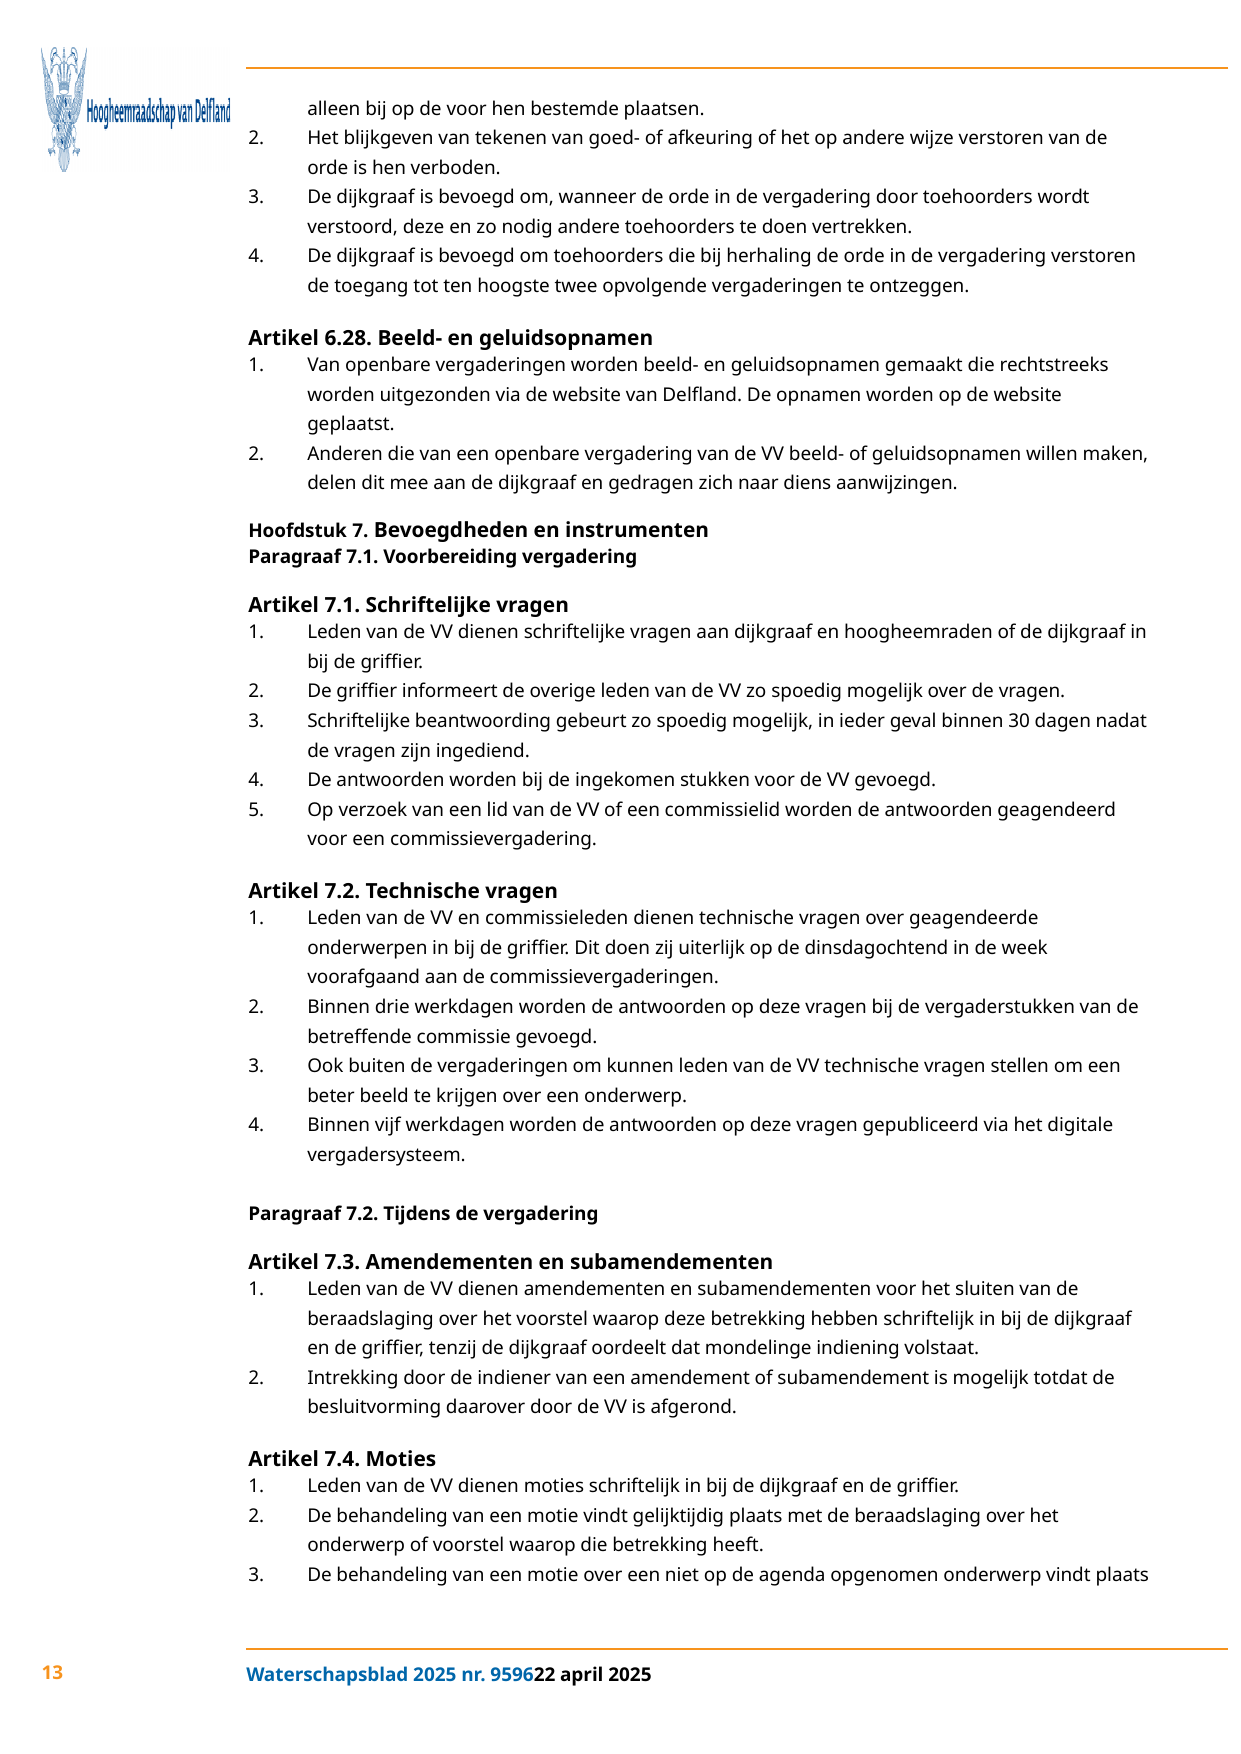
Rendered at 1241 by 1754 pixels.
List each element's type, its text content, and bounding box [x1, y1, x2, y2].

list Het blijkgeven van tekenen van goed- of afkeuring of het op andere wijze verstoren van de orde is hen verboden. [248, 124, 1152, 180]
text Paragraaf 7.2. Tijdens de vergadering [248, 1200, 1152, 1226]
text Artikel 7.4. Moties [248, 1444, 1152, 1472]
text Artikel 7.1. Schriftelijke vragen [248, 590, 1152, 618]
list De griffier informeert de overige leden van de VV zo spoedig mogelijk over de vragen. [248, 678, 1152, 703]
text Paragraaf 7.1. Voorbereiding vergadering [248, 543, 1152, 569]
text Artikel 7.3. Amendementen en subamendementen [248, 1247, 1152, 1275]
list De behandeling van een motie over een niet op de agenda opgenomen onderwerp vindt plaats [248, 1561, 1152, 1587]
text Hoofdstuk 7. Bevoegdheden en instrumenten [248, 515, 1152, 543]
picture [41, 47, 231, 172]
list Ook buiten de vergaderingen om kunnen leden van de VV technische vragen stellen om een beter beeld te krijgen over een onderwerp. [248, 1052, 1152, 1108]
list De dijkgraaf is bevoegd om, wanneer de orde in de vergadering door toehoorders wordt verstoord, deze en zo nodig andere toehoorders te doen vertrekken. [248, 183, 1152, 239]
list De behandeling van een motie vindt gelijktijdig plaats met de beraadslaging over het onderwerp of voorstel waarop die betrekking heeft. [248, 1502, 1152, 1557]
list Leden van de VV dienen schriftelijke vragen aan dijkgraaf en hoogheemraden of de dijkgraaf in bij de griffier. [248, 618, 1152, 674]
list Intrekking door de indiener van een amendement of subamendement is mogelijk totdat de besluitvorming daarover door de VV is afgerond. [248, 1364, 1152, 1419]
list De antwoorden worden bij de ingekomen stukken voor de VV gevoegd. [248, 766, 1152, 792]
list alleen bij op de voor hen bestemde plaatsen. [248, 95, 1152, 121]
list Op verzoek van een lid van de VV of een commissielid worden de antwoorden geagendeerd voor een commissievergadering. [248, 796, 1152, 851]
text Artikel 7.2. Technische vragen [248, 876, 1152, 904]
list Binnen vijf werkdagen worden de antwoorden op deze vragen gepubliceerd via het digitale vergadersysteem. [248, 1112, 1152, 1167]
list Van openbare vergaderingen worden beeld- en geluidsopnamen gemaakt die rechtstreeks worden uitgezonden via de website van Delfland. De opnamen worden op de website geplaatst. [248, 351, 1152, 436]
list Leden van de VV dienen amendementen en subamendementen voor het sluiten van de beraadslaging over het voorstel waarop deze betrekking hebben schriftelijk in bij de dijkgraaf en de griffier, tenzij de dijkgraaf oordeelt dat mondelinge indiening volstaat. [248, 1275, 1152, 1360]
list Schriftelijke beantwoording gebeurt zo spoedig mogelijk, in ieder geval binnen 30 dagen nadat de vragen zijn ingediend. [248, 707, 1152, 763]
list Anderen die van een openbare vergadering van de VV beeld- of geluidsopnamen willen maken, delen dit mee aan de dijkgraaf en gedragen zich naar diens aanwijzingen. [248, 440, 1152, 495]
text Artikel 6.28. Beeld- en geluidsopnamen [248, 323, 1152, 351]
list Leden van de VV dienen moties schriftelijk in bij de dijkgraaf en de griffier. [248, 1472, 1152, 1498]
list Leden van de VV en commissieleden dienen technische vragen over geagendeerde onderwerpen in bij de griffier. Dit doen zij uiterlijk op de dinsdagochtend in de week voorafgaand aan de commissievergaderingen. [248, 904, 1152, 989]
list Binnen drie werkdagen worden de antwoorden op deze vragen bij de vergaderstukken van de betreffende commissie gevoegd. [248, 993, 1152, 1048]
list De dijkgraaf is bevoegd om toehoorders die bij herhaling de orde in de vergadering verstoren de toegang tot ten hoogste twee opvolgende vergaderingen te ontzeggen. [248, 243, 1152, 298]
